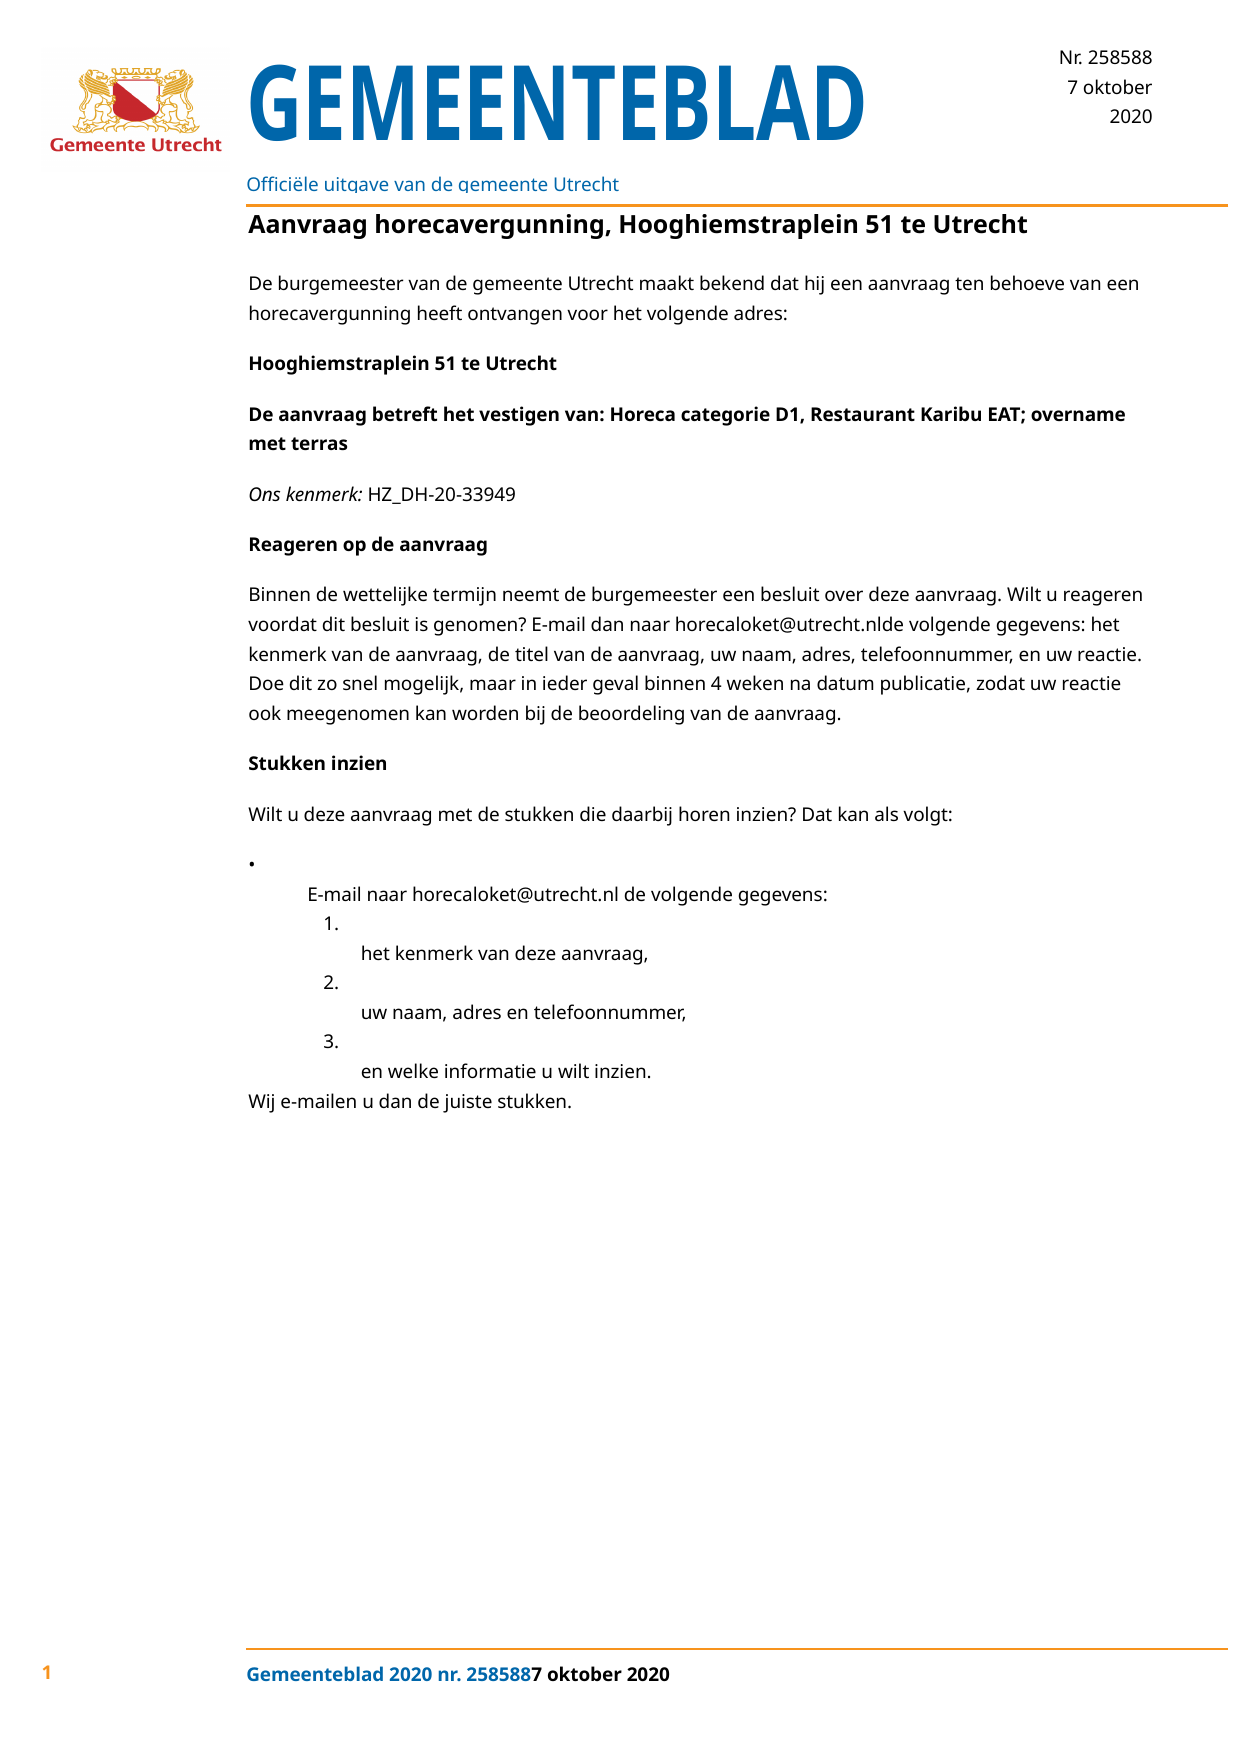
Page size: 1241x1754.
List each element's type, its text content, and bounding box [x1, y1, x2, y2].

picture [41, 47, 231, 172]
text Hooghiemstraplein 51 te Utrecht [248, 350, 1152, 376]
text Wij e-mailen u dan de juiste stukken. [248, 1088, 1152, 1113]
text Aanvraag horecavergunning, Hooghiemstraplein 51 te Utrecht [248, 207, 1152, 241]
text De burgemeester van de gemeente Utrecht maakt bekend dat hij een aanvraag ten behoeve van een horecavergunning heeft ontvangen voor het volgende adres: [248, 270, 1152, 326]
list E-mail naar horecaloket@utrecht.nl de volgende gegevens: [248, 881, 1152, 906]
text Wilt u deze aanvraag met de stukken die daarbij horen inzien? Dat kan als volgt: [248, 801, 1152, 826]
text De aanvraag betreft het vestigen van: Horeca categorie D1, Restaurant Karibu EAT; overname met terras [248, 401, 1152, 456]
text Binnen de wettelijke termijn neemt de burgemeester een besluit over deze aanvraag. Wilt u reageren voordat dit besluit is genomen? E-mail dan naar horecaloket@utrecht.nlde volgende gegevens: het kenmerk van de aanvraag, de titel van de aanvraag, uw naam, adres, telefoonnummer, en uw reactie. Doe dit zo snel mogelijk, maar in ieder geval binnen 4 weken na datum publicatie, zodat uw reactie ook meegenomen kan worden bij de beoordeling van de aanvraag. [248, 582, 1152, 726]
text Reageren op de aanvraag [248, 531, 1152, 557]
list en welke informatie u wilt inzien. [323, 1058, 1152, 1084]
list uw naam, adres en telefoonnummer, [323, 999, 1152, 1025]
list het kenmerk van deze aanvraag, [323, 940, 1152, 966]
text Ons kenmerk: HZ_DH-20-33949 [248, 481, 1152, 506]
text Stukken inzien [248, 750, 1152, 776]
